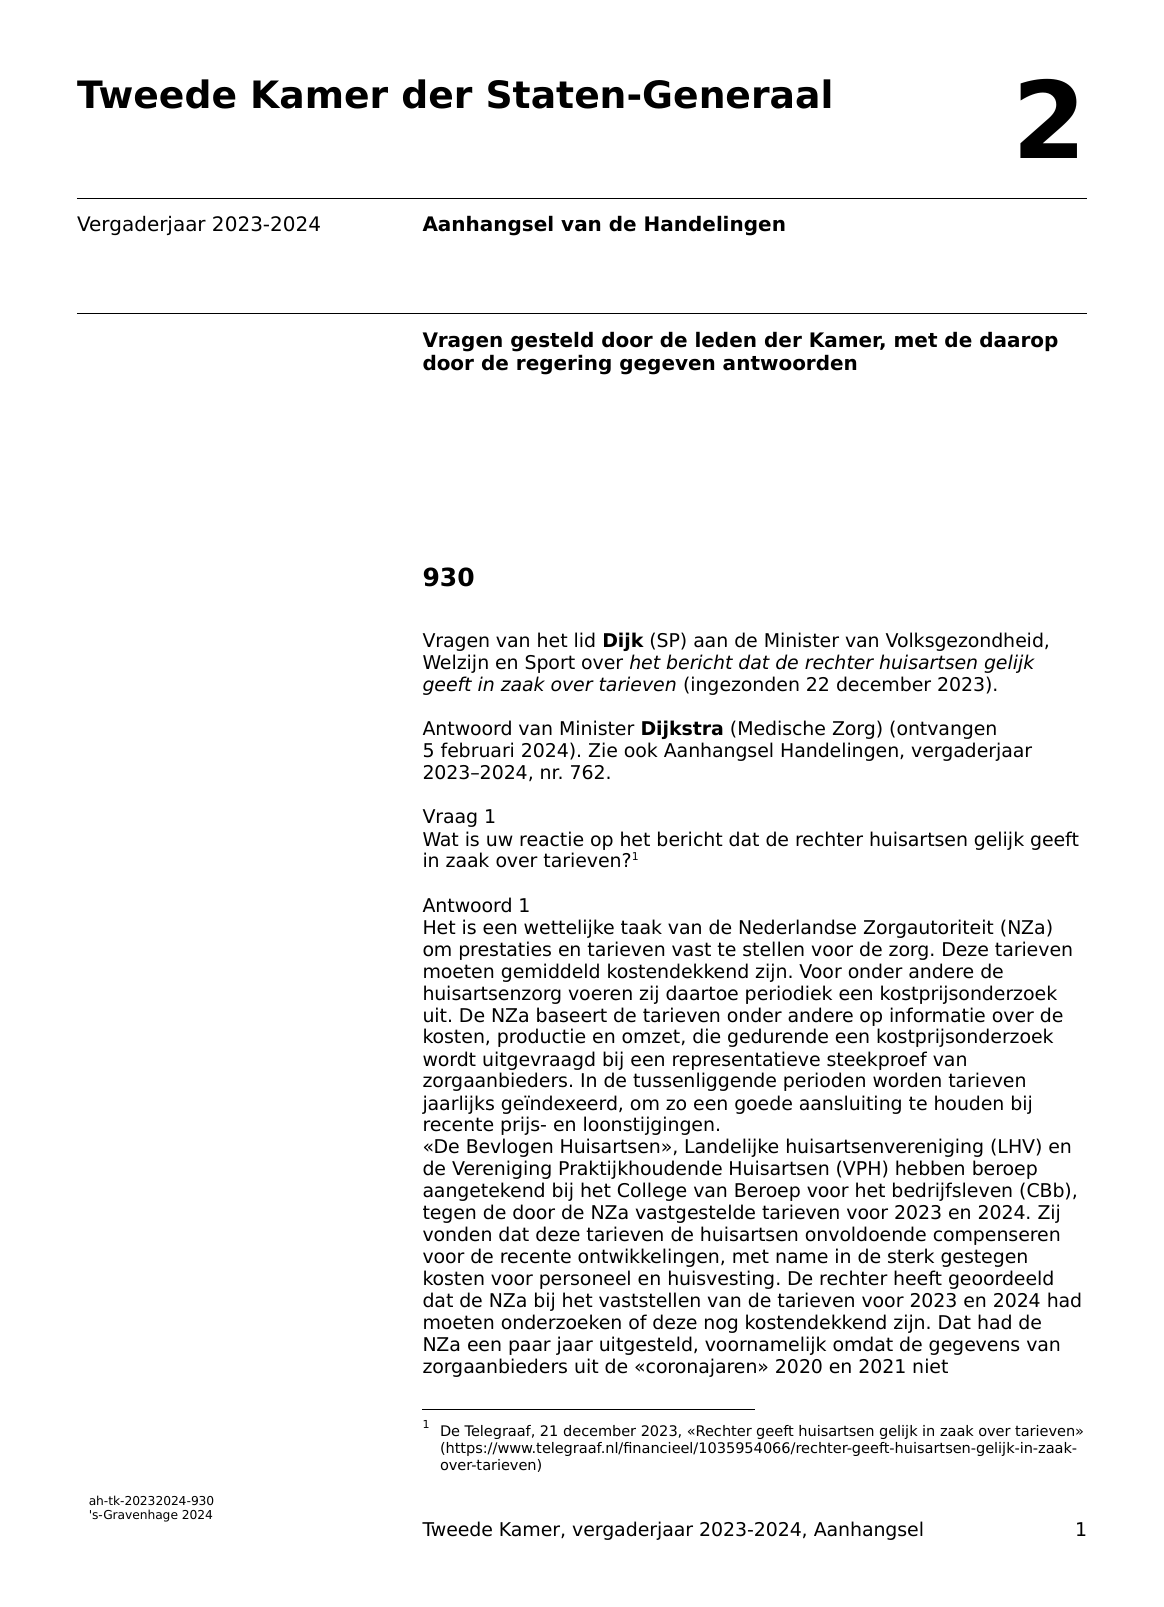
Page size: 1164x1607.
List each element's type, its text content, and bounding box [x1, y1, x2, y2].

text Wat is uw reactie op het bericht dat de rechter huisartsen gelijk geeft in zaak over tarieven? [422, 828, 1087, 872]
table_cell Vragen gesteld door de leden der Kamer, met de daarop door de regering gegeven antwoorden [422, 314, 1087, 375]
table_header Tweede Kamer der Staten-Generaal [77, 59, 886, 198]
text Antwoord van Minister Dijkstra (Medische Zorg) (ontvangen 5 februari 2024). Zie ook Aanhangsel Handelingen, vergaderjaar 2023–2024, nr. 762. [422, 718, 1087, 784]
text ah-tk-20232024-930 [88, 1494, 323, 1508]
text 930 [422, 563, 1087, 592]
text «De Bevlogen Huisartsen», Landelijke huisartsenvereniging (LHV) en de Vereniging Praktijkhoudende Huisartsen (VPH) hebben beroep aangetekend bij het College van Beroep voor het bedrijfsleven (CBb), tegen de door de NZa vastgestelde tarieven voor 2023 en 2024. Zij vonden dat deze tarieven de huisartsen onvoldoende compenseren voor de recente ontwikkelingen, met name in de sterk gestegen kosten voor personeel en huisvesting. De rechter heeft geoordeeld dat de NZa bij het vaststellen van de tarieven voor 2023 en 2024 had moeten onderzoeken of deze nog kostendekkend zijn. Dat had de NZa een paar jaar uitgesteld, voornamelijk omdat de gegevens van zorgaanbieders uit de «coronajaren» 2020 en 2021 niet [422, 1136, 1087, 1378]
table_cell Aanhangsel van de Handelingen [422, 199, 1087, 313]
table_cell [77, 314, 422, 375]
text Antwoord 1 [422, 894, 1087, 917]
text Vraag 1 [422, 806, 1087, 828]
text Het is een wettelijke taak van de Nederlandse Zorgautoriteit (NZa) om prestaties en tarieven vast te stellen voor de zorg. Deze tarieven moeten gemiddeld kostendekkend zijn. Voor onder andere de huisartsenzorg voeren zij daartoe periodiek een kostprijsonderzoek uit. De NZa baseert de tarieven onder andere op informatie over de kosten, productie en omzet, die gedurende een kostprijsonderzoek wordt uitgevraagd bij een representatieve steekproef van zorgaanbieders. In de tussenliggende perioden worden tarieven jaarlijks geïndexeerd, om zo een goede aansluiting te houden bij recente prijs- en loonstijgingen. [422, 917, 1087, 1136]
text De Telegraaf, 21 december 2023, «Rechter geeft huisartsen gelijk in zaak over tarieven» (https://www.telegraaf.nl/financieel/1035954066/rechter-geeft-huisartsen-gelijk-in-zaak-over-tarieven) [422, 1418, 1087, 1474]
table_cell Vergaderjaar 2023-2024 [77, 199, 422, 313]
text Vragen van het lid Dijk (SP) aan de Minister van Volksgezondheid, Welzijn en Sport over het bericht dat de rechter huisartsen gelijk geeft in zaak over tarieven (ingezonden 22 december 2023). [422, 630, 1087, 696]
table_header 2 [886, 59, 1087, 198]
text 's-Gravenhage 2024 [88, 1508, 323, 1522]
